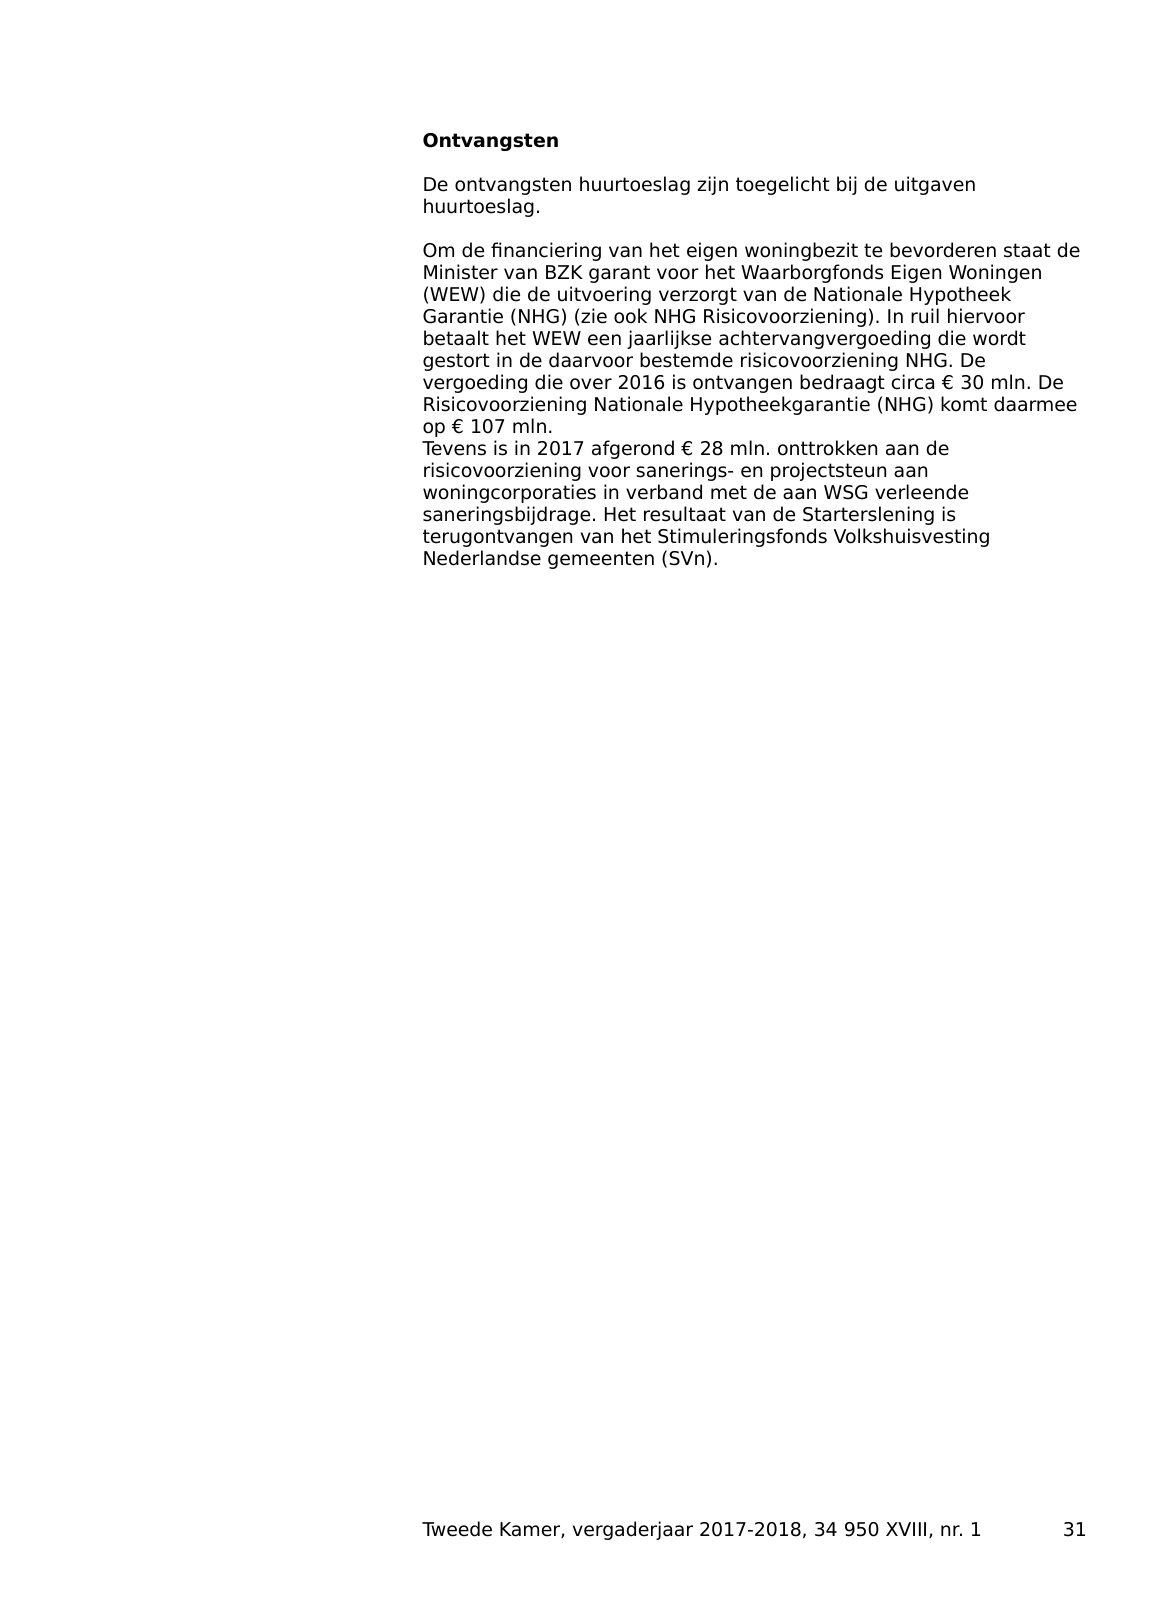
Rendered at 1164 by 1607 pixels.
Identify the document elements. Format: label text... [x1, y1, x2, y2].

text De ontvangsten huurtoeslag zijn toegelicht bij de uitgaven huurtoeslag. [422, 174, 1087, 218]
text Om de financiering van het eigen woningbezit te bevorderen staat de Minister van BZK garant voor het Waarborgfonds Eigen Woningen (WEW) die de uitvoering verzorgt van de Nationale Hypotheek Garantie (NHG) (zie ook NHG Risicovoorziening). In ruil hiervoor betaalt het WEW een jaarlijkse achtervangvergoeding die wordt gestort in de daarvoor bestemde risicovoorziening NHG. De vergoeding die over 2016 is ontvangen bedraagt circa € 30 mln. De Risicovoorziening Nationale Hypotheekgarantie (NHG) komt daarmee op € 107 mln. [422, 240, 1087, 438]
subtitle Ontvangsten [422, 130, 1087, 152]
text Tevens is in 2017 afgerond € 28 mln. onttrokken aan de risicovoorziening voor sanerings- en projectsteun aan woningcorporaties in verband met de aan WSG verleende saneringsbijdrage. Het resultaat van de Starterslening is terugontvangen van het Stimuleringsfonds Volkshuisvesting Nederlandse gemeenten (SVn). [422, 438, 1087, 570]
